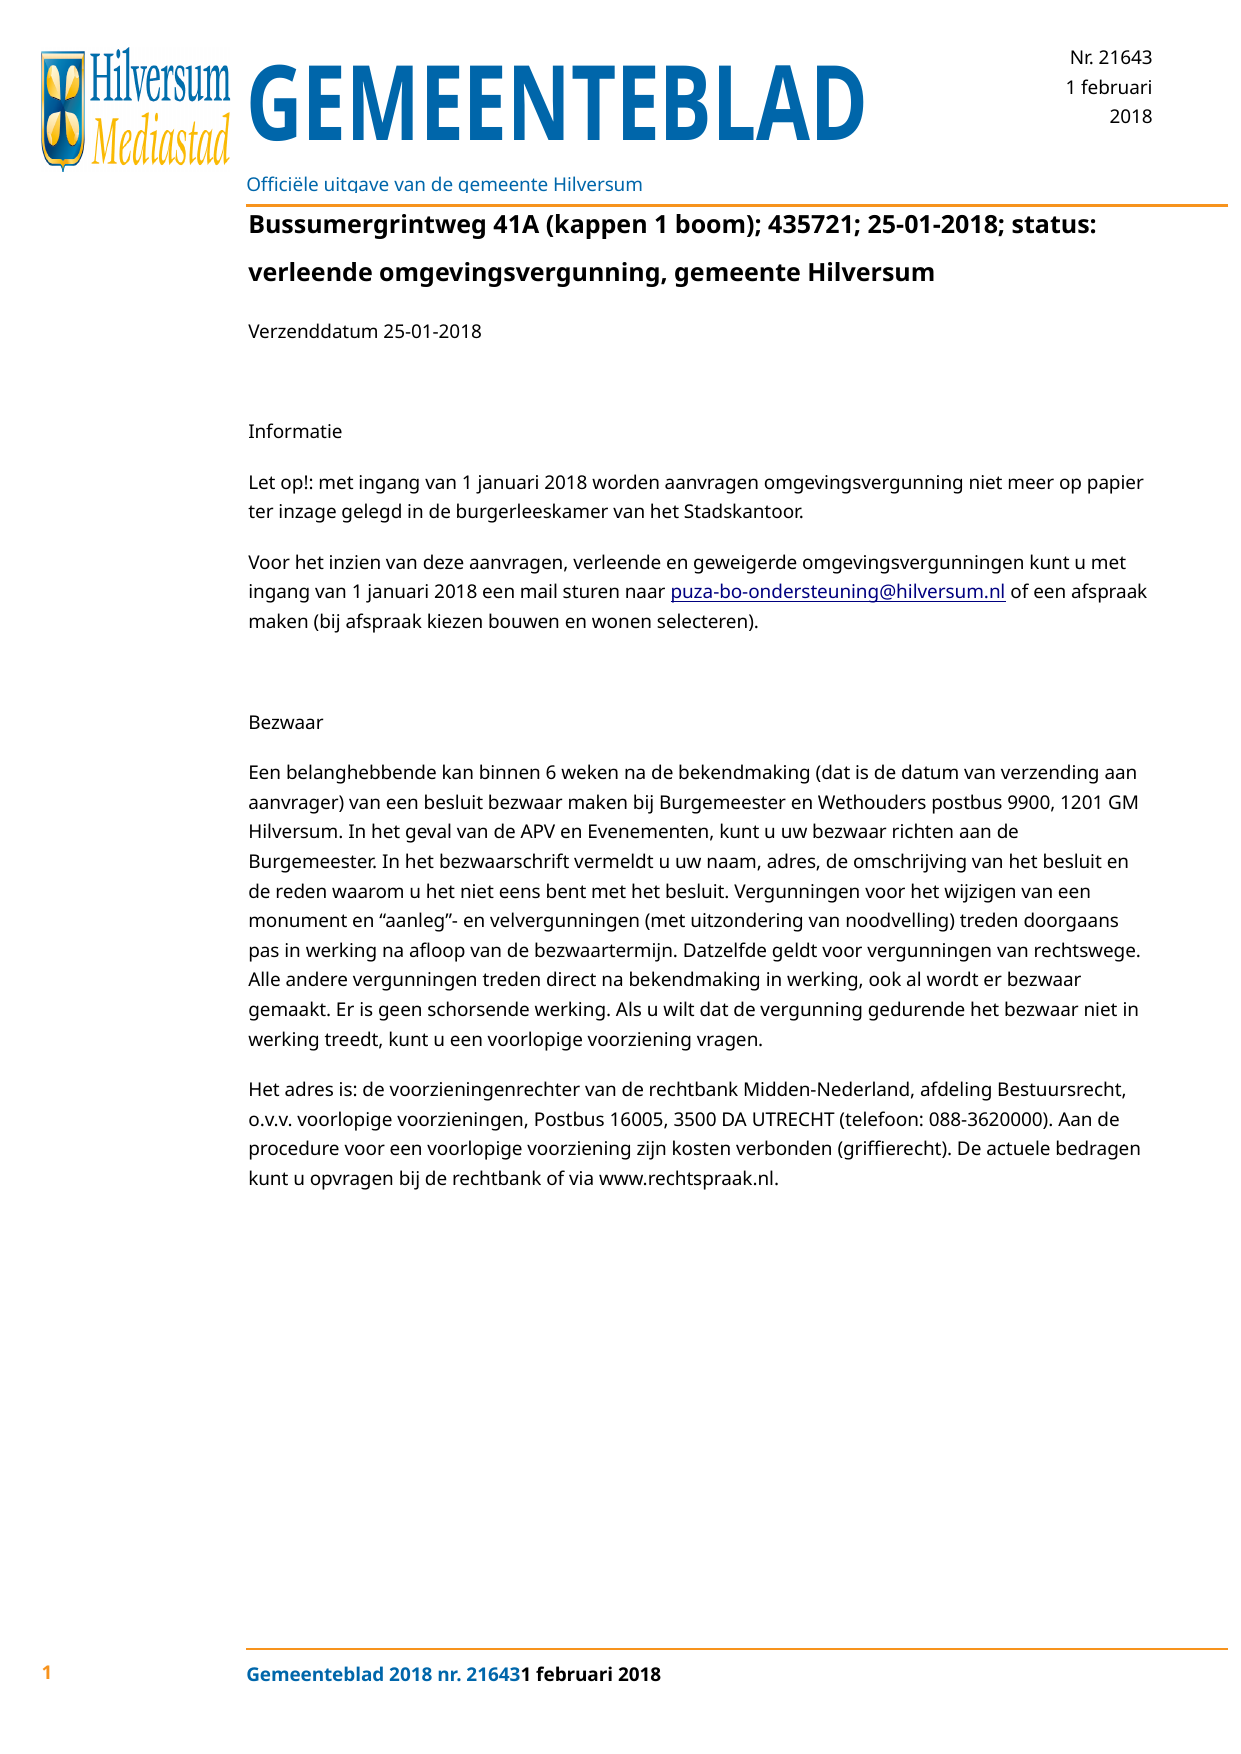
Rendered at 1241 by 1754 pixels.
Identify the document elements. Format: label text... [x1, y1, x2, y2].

text Een belanghebbende kan binnen 6 weken na de bekendmaking (dat is de datum van verzending aan aanvrager) van een besluit bezwaar maken bij Burgemeester en Wethouders postbus 9900, 1201 GM Hilversum. In het geval van de APV en Evenementen, kunt u uw bezwaar richten aan de Burgemeester. In het bezwaarschrift vermeldt u uw naam, adres, de omschrijving van het besluit en de reden waarom u het niet eens bent met het besluit. Vergunningen voor het wijzigen van een monument en “aanleg”- en velvergunningen (met uitzondering van noodvelling) treden doorgaans pas in werking na afloop van de bezwaartermijn. Datzelfde geldt voor vergunningen van rechtswege. Alle andere vergunningen treden direct na bekendmaking in werking, ook al wordt er bezwaar gemaakt. Er is geen schorsende werking. Als u wilt dat de vergunning gedurende het bezwaar niet in werking treedt, kunt u een voorlopige voorziening vragen. [248, 759, 1152, 1052]
text Informatie [248, 419, 1152, 444]
text Het adres is: de voorzieningenrechter van de rechtbank Midden-Nederland, afdeling Bestuursrecht, o.v.v. voorlopige voorzieningen, Postbus 16005, 3500 DA UTRECHT (telefoon: 088-3620000). Aan de procedure voor een voorlopige voorziening zijn kosten verbonden (griffierecht). De actuele bedragen kunt u opvragen bij de rechtbank of via www.rechtspraak.nl. [248, 1076, 1152, 1191]
text Let op!: met ingang van 1 januari 2018 worden aanvragen omgevingsvergunning niet meer op papier ter inzage gelegd in de burgerleeskamer van het Stadskantoor. [248, 469, 1152, 524]
picture [41, 47, 231, 172]
text Voor het inzien van deze aanvragen, verleende en geweigerde omgevingsvergunningen kunt u met ingang van 1 januari 2018 een mail sturen naar puza-bo-ondersteuning@hilversum.nl of een afspraak maken (bij afspraak kiezen bouwen en wonen selecteren). [248, 549, 1152, 634]
text Bezwaar [248, 709, 1152, 735]
text Verzenddatum 25-01-2018 [248, 318, 1152, 344]
text Bussumergrintweg 41A (kappen 1 boom); 435721; 25-01-2018; status: verleende omgevingsvergunning, gemeente Hilversum [248, 207, 1152, 288]
